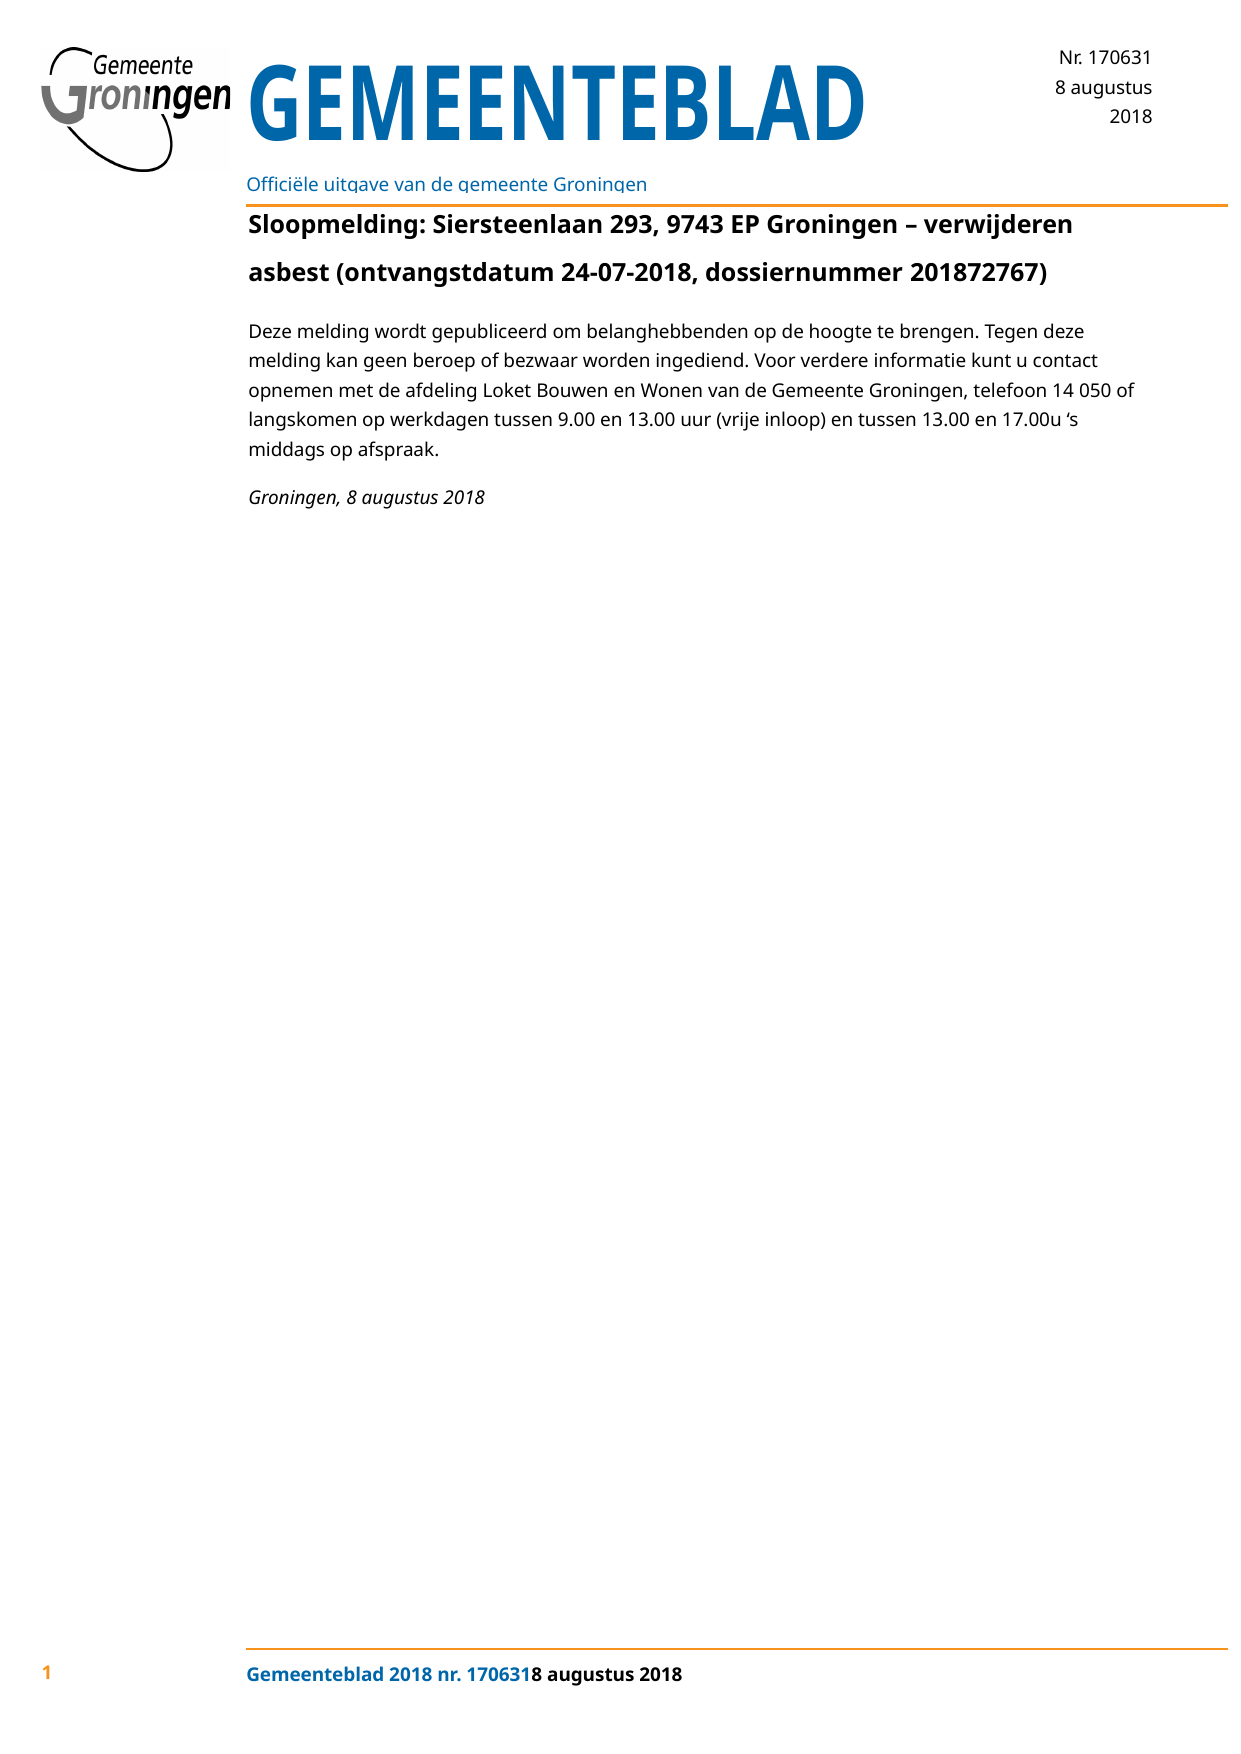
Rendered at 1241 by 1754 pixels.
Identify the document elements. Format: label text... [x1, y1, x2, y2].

text Deze melding wordt gepubliceerd om belanghebbenden op de hoogte te brengen. Tegen deze melding kan geen beroep of bezwaar worden ingediend. Voor verdere informatie kunt u contact opnemen met de afdeling Loket Bouwen en Wonen van de Gemeente Groningen, telefoon 14 050 of langskomen op werkdagen tussen 9.00 en 13.00 uur (vrije inloop) en tussen 13.00 en 17.00u ‘s middags op afspraak. [248, 318, 1152, 462]
text Groningen, 8 augustus 2018 [248, 484, 1152, 510]
text Sloopmelding: Siersteenlaan 293, 9743 EP Groningen – verwijderen asbest (ontvangstdatum 24-07-2018, dossiernummer 201872767) [248, 207, 1152, 288]
picture [41, 47, 231, 172]
